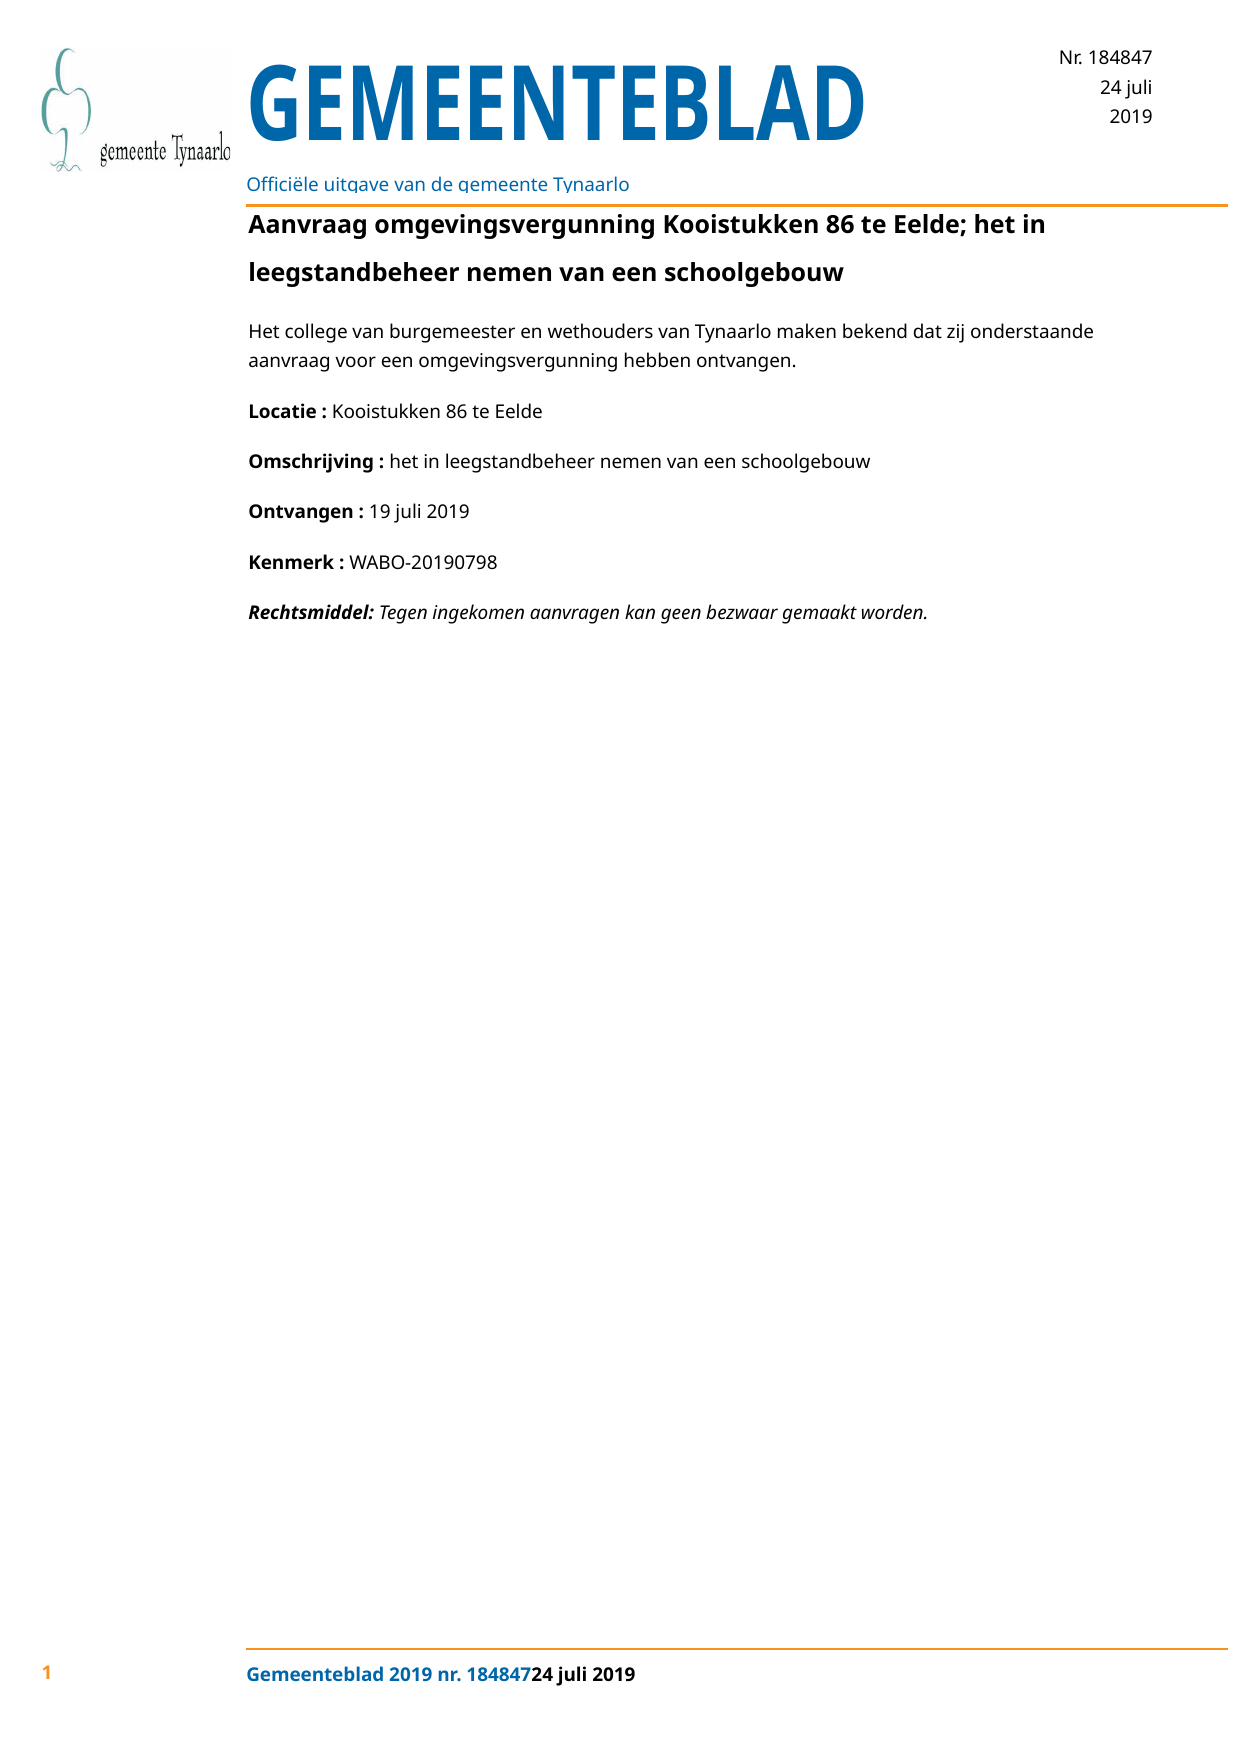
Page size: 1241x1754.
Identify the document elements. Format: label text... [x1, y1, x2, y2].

text Kenmerk : WABO-20190798 [248, 549, 1152, 575]
text Het college van burgemeester en wethouders van Tynaarlo maken bekend dat zij onderstaande aanvraag voor een omgevingsvergunning hebben ontvangen. [248, 318, 1152, 373]
text Locatie : Kooistukken 86 te Eelde [248, 398, 1152, 424]
picture [41, 47, 231, 172]
text Omschrijving : het in leegstandbeheer nemen van een schoolgebouw [248, 448, 1152, 474]
text Rechtsmiddel: Tegen ingekomen aanvragen kan geen bezwaar gemaakt worden. [248, 599, 1152, 625]
text Aanvraag omgevingsvergunning Kooistukken 86 te Eelde; het in leegstandbeheer nemen van een schoolgebouw [248, 207, 1152, 288]
text Ontvangen : 19 juli 2019 [248, 499, 1152, 524]
